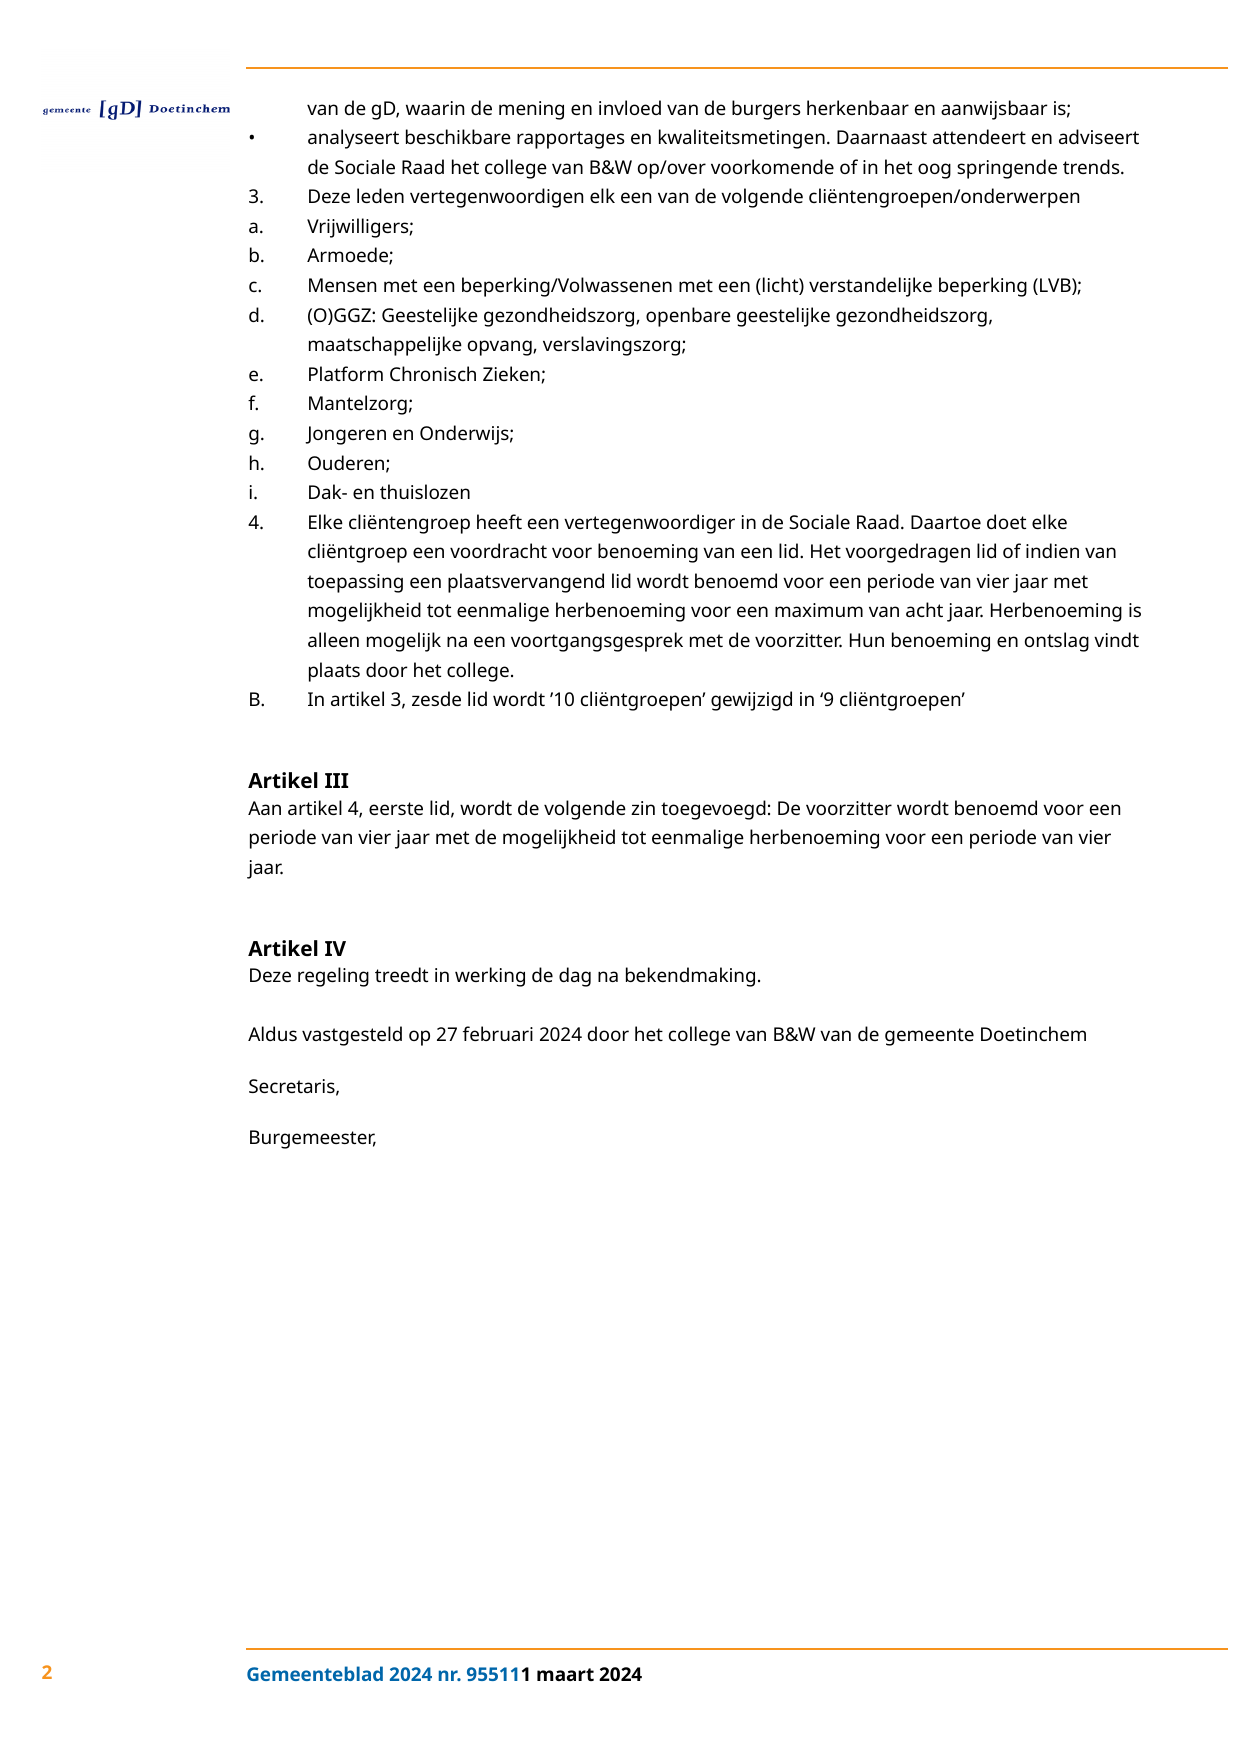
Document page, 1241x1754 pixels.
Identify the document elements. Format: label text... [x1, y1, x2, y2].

list Armoede; [248, 243, 1152, 268]
list Dak- en thuislozen [248, 479, 1152, 505]
list (O)GGZ: Geestelijke gezondheidszorg, openbare geestelijke gezondheidszorg, maatschappelijke opvang, verslavingszorg; [248, 302, 1152, 357]
list In artikel 3, zesde lid wordt ’10 cliëntgroepen’ gewijzigd in ‘9 cliëntgroepen’ [248, 686, 1152, 712]
text Aan artikel 4, eerste lid, wordt de volgende zin toegevoegd: De voorzitter wordt benoemd voor een periode van vier jaar met de mogelijkheid tot eenmalige herbenoeming voor een periode van vier jaar. [248, 795, 1152, 880]
text Deze regeling treedt in werking de dag na bekendmaking. [248, 962, 1152, 988]
list Deze leden vertegenwoordigen elk een van de volgende cliëntengroepen/onderwerpen [248, 183, 1152, 209]
text Secretaris, [248, 1073, 1152, 1099]
list Elke cliëntengroep heeft een vertegenwoordiger in de Sociale Raad. Daartoe doet elke cliëntgroep een voordracht voor benoeming van een lid. Het voorgedragen lid of indien van toepassing een plaatsvervangend lid wordt benoemd voor een periode van vier jaar met mogelijkheid tot eenmalige herbenoeming voor een maximum van acht jaar. Herbenoeming is alleen mogelijk na een voortgangsgesprek met de voorzitter. Hun benoeming en ontslag vindt plaats door het college. [248, 509, 1152, 683]
list Ouderen; [248, 450, 1152, 476]
picture [41, 47, 231, 172]
list analyseert beschikbare rapportages en kwaliteitsmetingen. Daarnaast attendeert en adviseert de Sociale Raad het college van B&W op/over voorkomende of in het oog springende trends. [248, 124, 1152, 180]
list Vrijwilligers; [248, 213, 1152, 239]
list Mantelzorg; [248, 391, 1152, 416]
text Aldus vastgesteld op 27 februari 2024 door het college van B&W van de gemeente Doetinchem [248, 1022, 1152, 1047]
text Artikel IV [248, 934, 1152, 962]
list Jongeren en Onderwijs; [248, 420, 1152, 446]
text Artikel III [248, 766, 1152, 795]
list Platform Chronisch Zieken; [248, 361, 1152, 387]
text Burgemeester, [248, 1124, 1152, 1150]
list van de gD, waarin de mening en invloed van de burgers herkenbaar en aanwijsbaar is; [248, 95, 1152, 121]
list Mensen met een beperking/Volwassenen met een (licht) verstandelijke beperking (LVB); [248, 272, 1152, 298]
